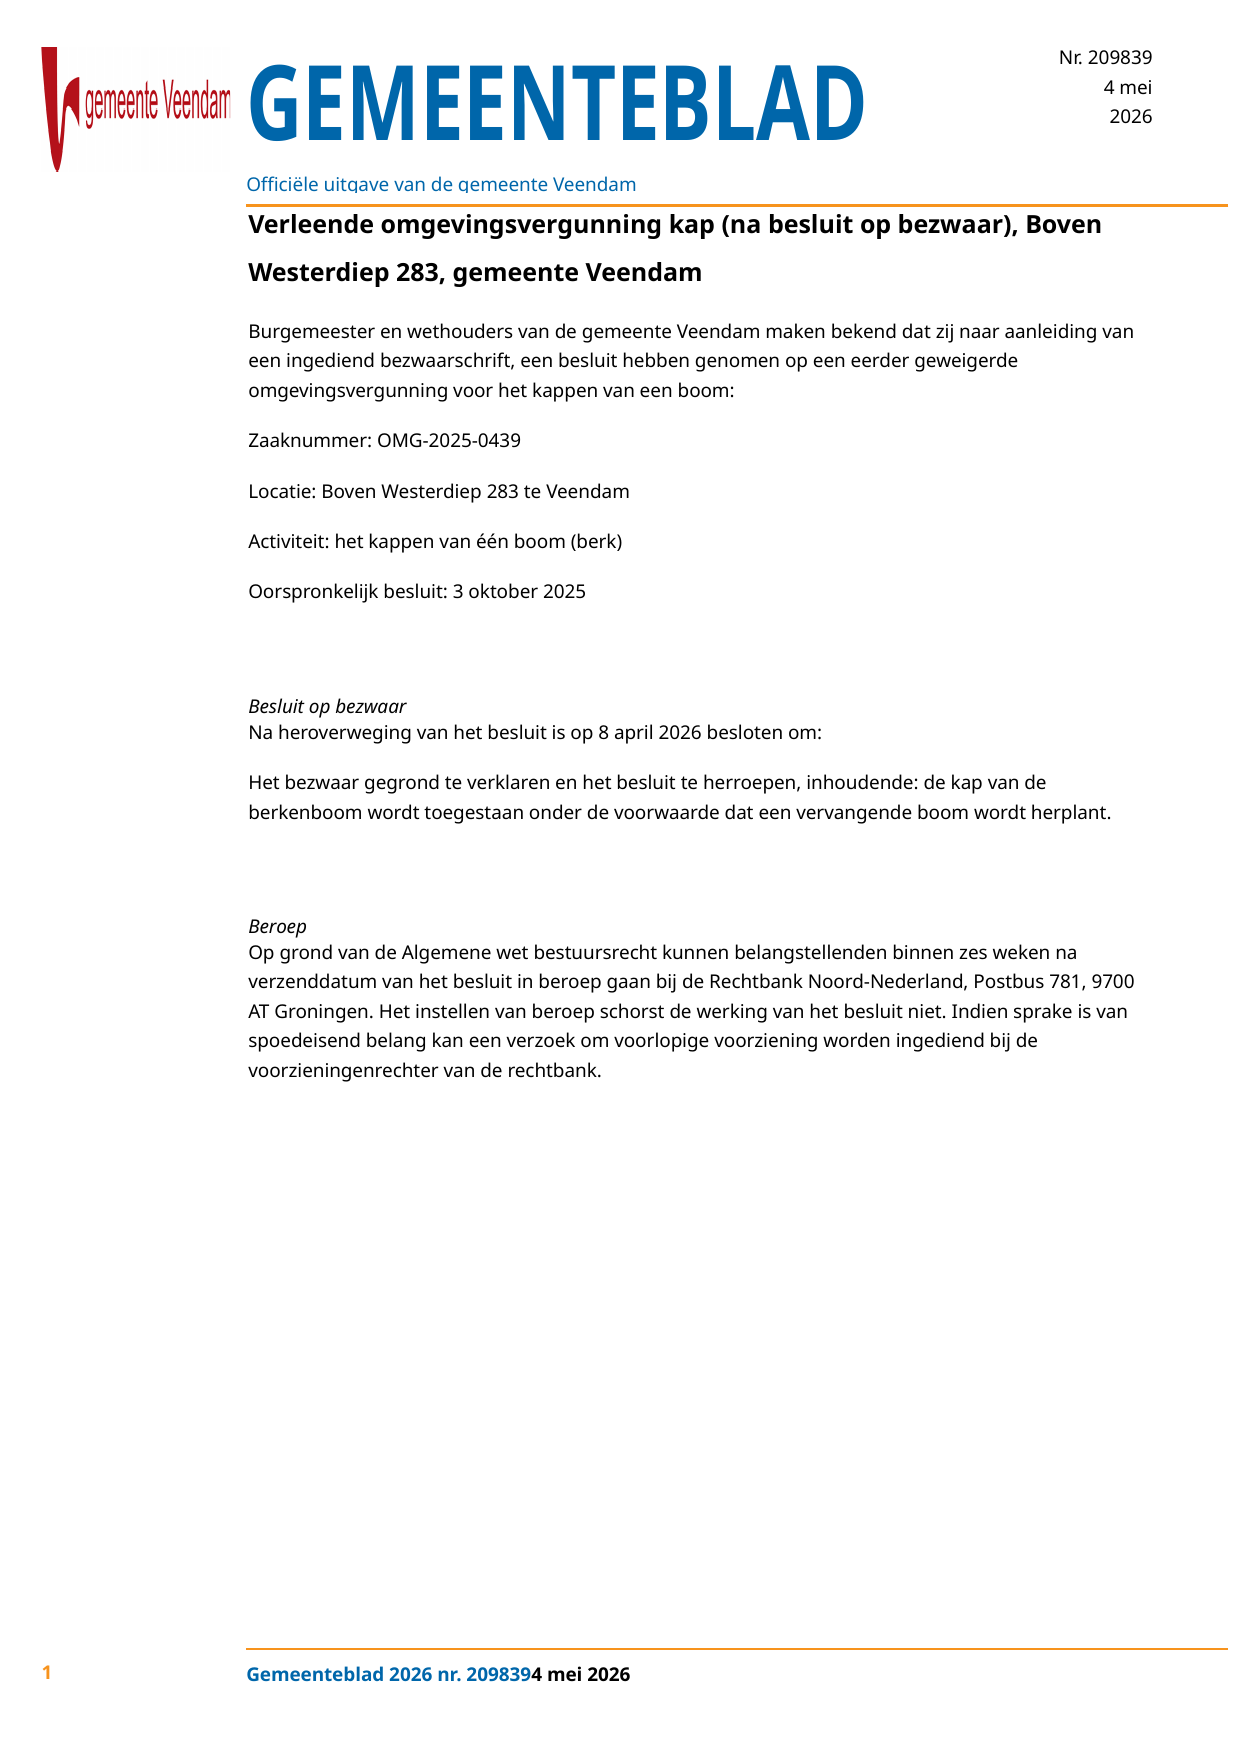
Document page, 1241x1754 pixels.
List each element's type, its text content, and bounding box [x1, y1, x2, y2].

text Op grond van de Algemene wet bestuursrecht kunnen belangstellenden binnen zes weken na verzenddatum van het besluit in beroep gaan bij de Rechtbank Noord-Nederland, Postbus 781, 9700 AT Groningen. Het instellen van beroep schorst de werking van het besluit niet. Indien sprake is van spoedeisend belang kan een verzoek om voorlopige voorziening worden ingediend bij de voorzieningenrechter van de rechtbank. [248, 939, 1152, 1083]
picture [41, 47, 231, 172]
text Beroep [248, 913, 1152, 939]
text Locatie: Boven Westerdiep 283 te Veendam [248, 478, 1152, 504]
text Besluit op bezwaar [248, 693, 1152, 719]
text Het bezwaar gegrond te verklaren en het besluit te herroepen, inhoudende: de kap van de berkenboom wordt toegestaan onder de voorwaarde dat een vervangende boom wordt herplant. [248, 769, 1152, 824]
text Activiteit: het kappen van één boom (berk) [248, 528, 1152, 554]
text Na heroverweging van het besluit is op 8 april 2026 besloten om: [248, 719, 1152, 744]
text Verleende omgevingsvergunning kap (na besluit op bezwaar), Boven Westerdiep 283, gemeente Veendam [248, 207, 1152, 288]
text Burgemeester en wethouders van de gemeente Veendam maken bekend dat zij naar aanleiding van een ingediend bezwaarschrift, een besluit hebben genomen op een eerder geweigerde omgevingsvergunning voor het kappen van een boom: [248, 318, 1152, 403]
text Zaaknummer: OMG-2025-0439 [248, 427, 1152, 453]
text Oorspronkelijk besluit: 3 oktober 2025 [248, 579, 1152, 604]
